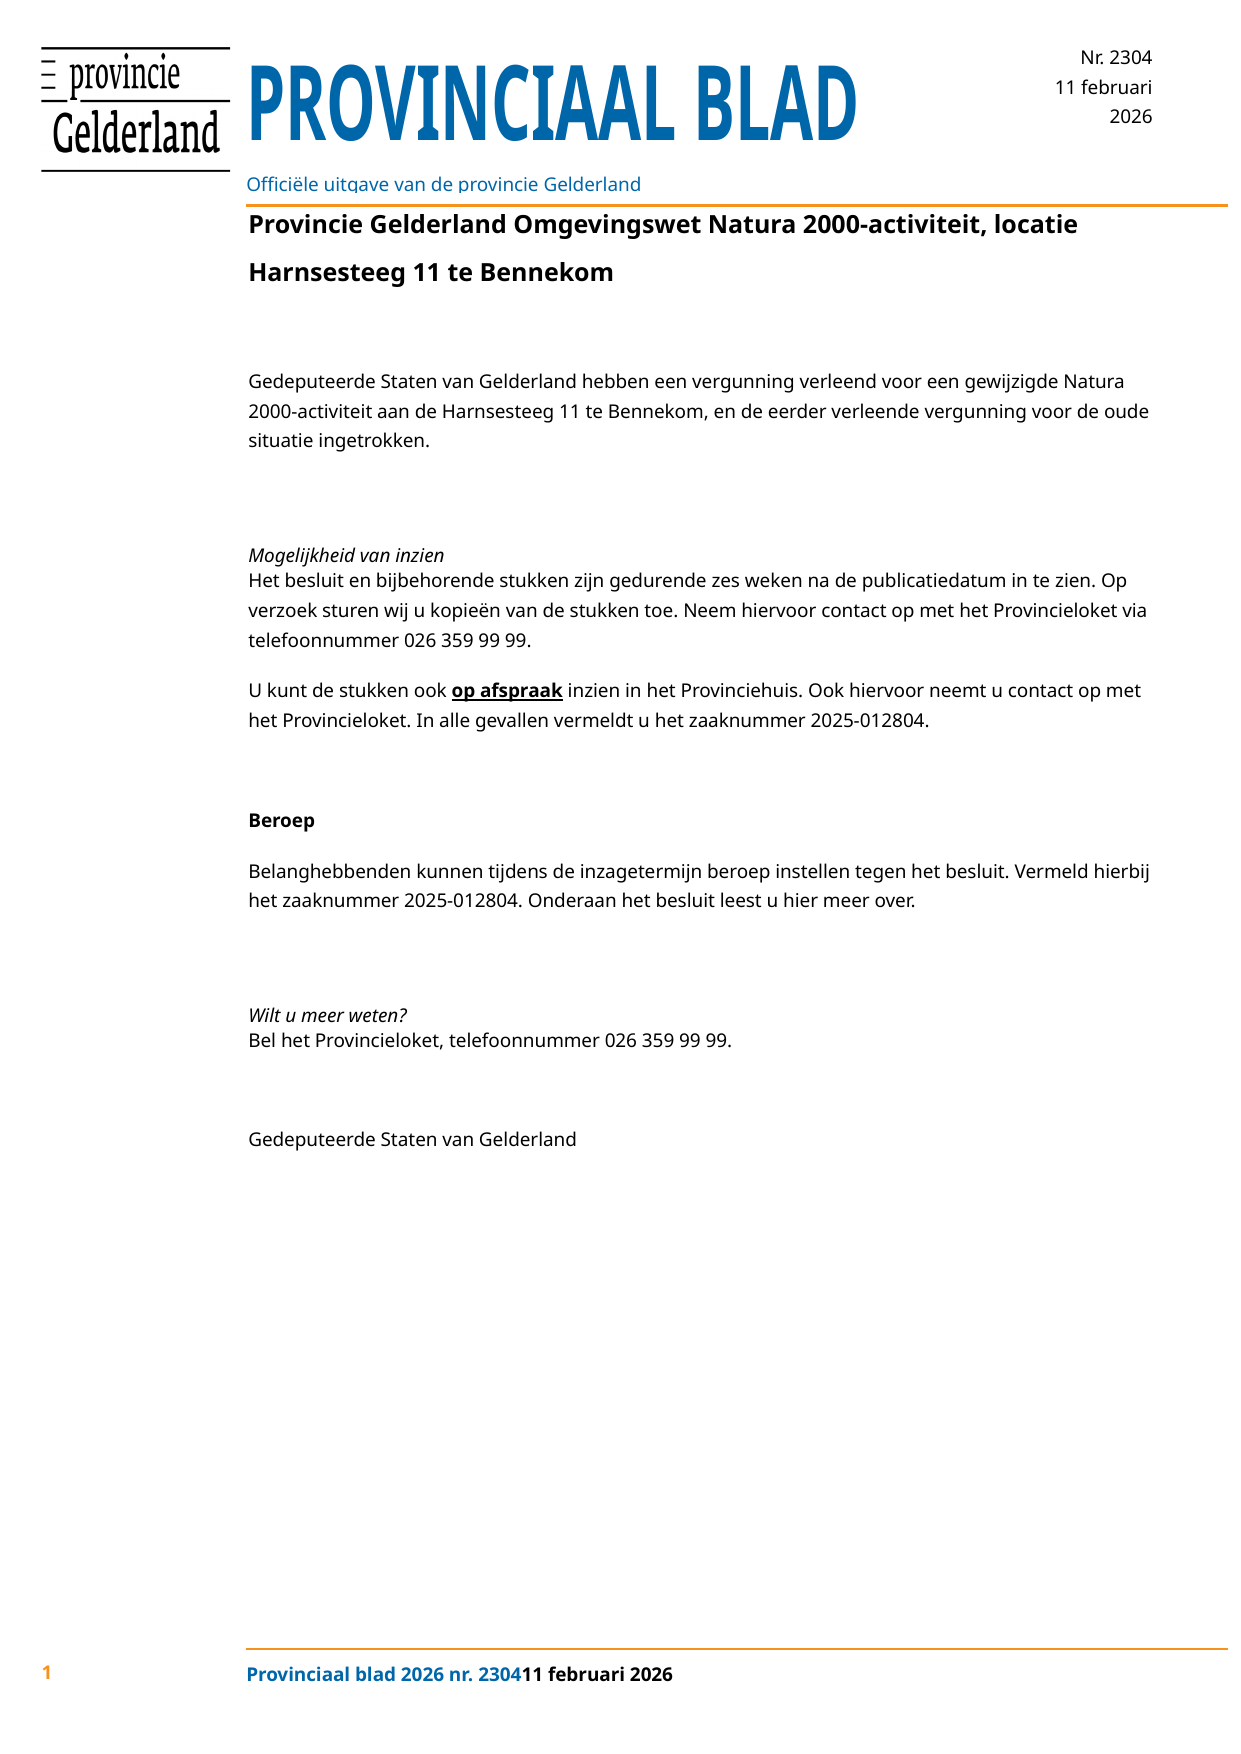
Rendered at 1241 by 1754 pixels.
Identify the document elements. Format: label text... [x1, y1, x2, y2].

text Beroep [248, 808, 1152, 833]
text Provincie Gelderland Omgevingswet Natura 2000-activiteit, locatie Harnsesteeg 11 te Bennekom [248, 207, 1152, 288]
text Wilt u meer weten? [248, 1002, 1152, 1028]
text Belanghebbenden kunnen tijdens de inzagetermijn beroep instellen tegen het besluit. Vermeld hierbij het zaaknummer 2025-012804. Onderaan het besluit leest u hier meer over. [248, 858, 1152, 913]
text Gedeputeerde Staten van Gelderland hebben een vergunning verleend voor een gewijzigde Natura 2000-activiteit aan de Harnsesteeg 11 te Bennekom, en de eerder verleende vergunning voor de oude situatie ingetrokken. [248, 368, 1152, 453]
text U kunt de stukken ook op afspraak inzien in het Provinciehuis. Ook hiervoor neemt u contact op met het Provincieloket. In alle gevallen vermeldt u het zaaknummer 2025-012804. [248, 677, 1152, 732]
picture [41, 47, 231, 172]
text Bel het Provincieloket, telefoonnummer 026 359 99 99. [248, 1028, 1152, 1053]
text Mogelijkheid van inzien [248, 542, 1152, 568]
text Het besluit en bijbehorende stukken zijn gedurende zes weken na de publicatiedatum in te zien. Op verzoek sturen wij u kopieën van de stukken toe. Neem hiervoor contact op met het Provincieloket via telefoonnummer 026 359 99 99. [248, 568, 1152, 652]
text Gedeputeerde Staten van Gelderland [248, 1126, 1152, 1152]
